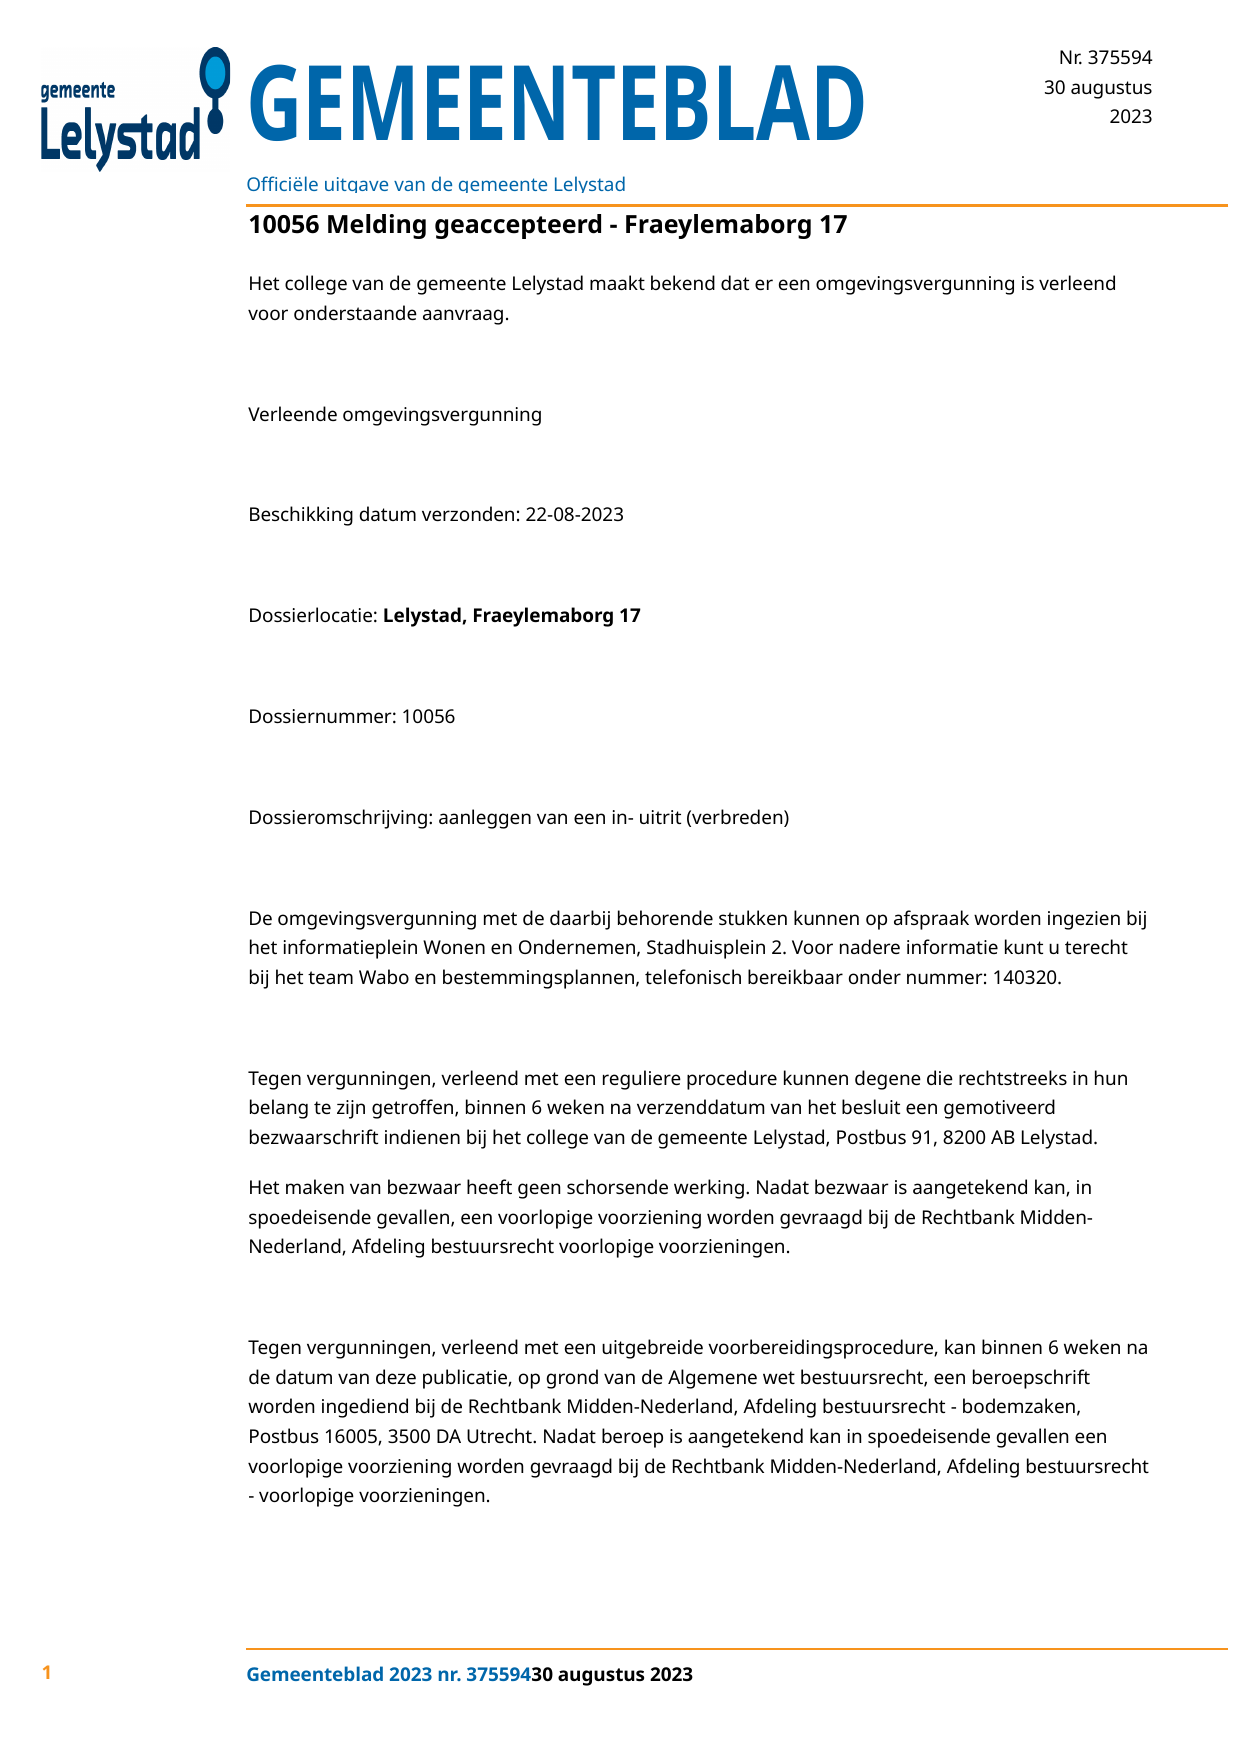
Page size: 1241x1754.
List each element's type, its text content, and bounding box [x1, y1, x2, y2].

text 10056 Melding geaccepteerd - Fraeylemaborg 17 [248, 207, 1152, 241]
text Verleende omgevingsvergunning [248, 401, 1152, 426]
text Het college van de gemeente Lelystad maakt bekend dat er een omgevingsvergunning is verleend voor onderstaande aanvraag. [248, 270, 1152, 326]
text Het maken van bezwaar heeft geen schorsende werking. Nadat bezwaar is aangetekend kan, in spoedeisende gevallen, een voorlopige voorziening worden gevraagd bij de Rechtbank Midden-Nederland, Afdeling bestuursrecht voorlopige voorzieningen. [248, 1174, 1152, 1259]
text Tegen vergunningen, verleend met een reguliere procedure kunnen degene die rechtstreeks in hun belang te zijn getroffen, binnen 6 weken na verzenddatum van het besluit een gemotiveerd bezwaarschrift indienen bij het college van de gemeente Lelystad, Postbus 91, 8200 AB Lelystad. [248, 1065, 1152, 1150]
picture [41, 47, 231, 172]
text Dossiernummer: 10056 [248, 703, 1152, 729]
text Tegen vergunningen, verleend met een uitgebreide voorbereidingsprocedure, kan binnen 6 weken na de datum van deze publicatie, op grond van de Algemene wet bestuursrecht, een beroepschrift worden ingediend bij de Rechtbank Midden-Nederland, Afdeling bestuursrecht - bodemzaken, Postbus 16005, 3500 DA Utrecht. Nadat beroep is aangetekend kan in spoedeisende gevallen een voorlopige voorziening worden gevraagd bij de Rechtbank Midden-Nederland, Afdeling bestuursrecht - voorlopige voorzieningen. [248, 1334, 1152, 1508]
text Dossierlocatie: Lelystad, Fraeylemaborg 17 [248, 602, 1152, 628]
text Dossieromschrijving: aanleggen van een in- uitrit (verbreden) [248, 804, 1152, 830]
text Beschikking datum verzonden: 22-08-2023 [248, 502, 1152, 527]
text De omgevingsvergunning met de daarbij behorende stukken kunnen op afspraak worden ingezien bij het informatieplein Wonen en Ondernemen, Stadhuisplein 2. Voor nadere informatie kunt u terecht bij het team Wabo en bestemmingsplannen, telefonisch bereikbaar onder nummer: 140320. [248, 905, 1152, 990]
